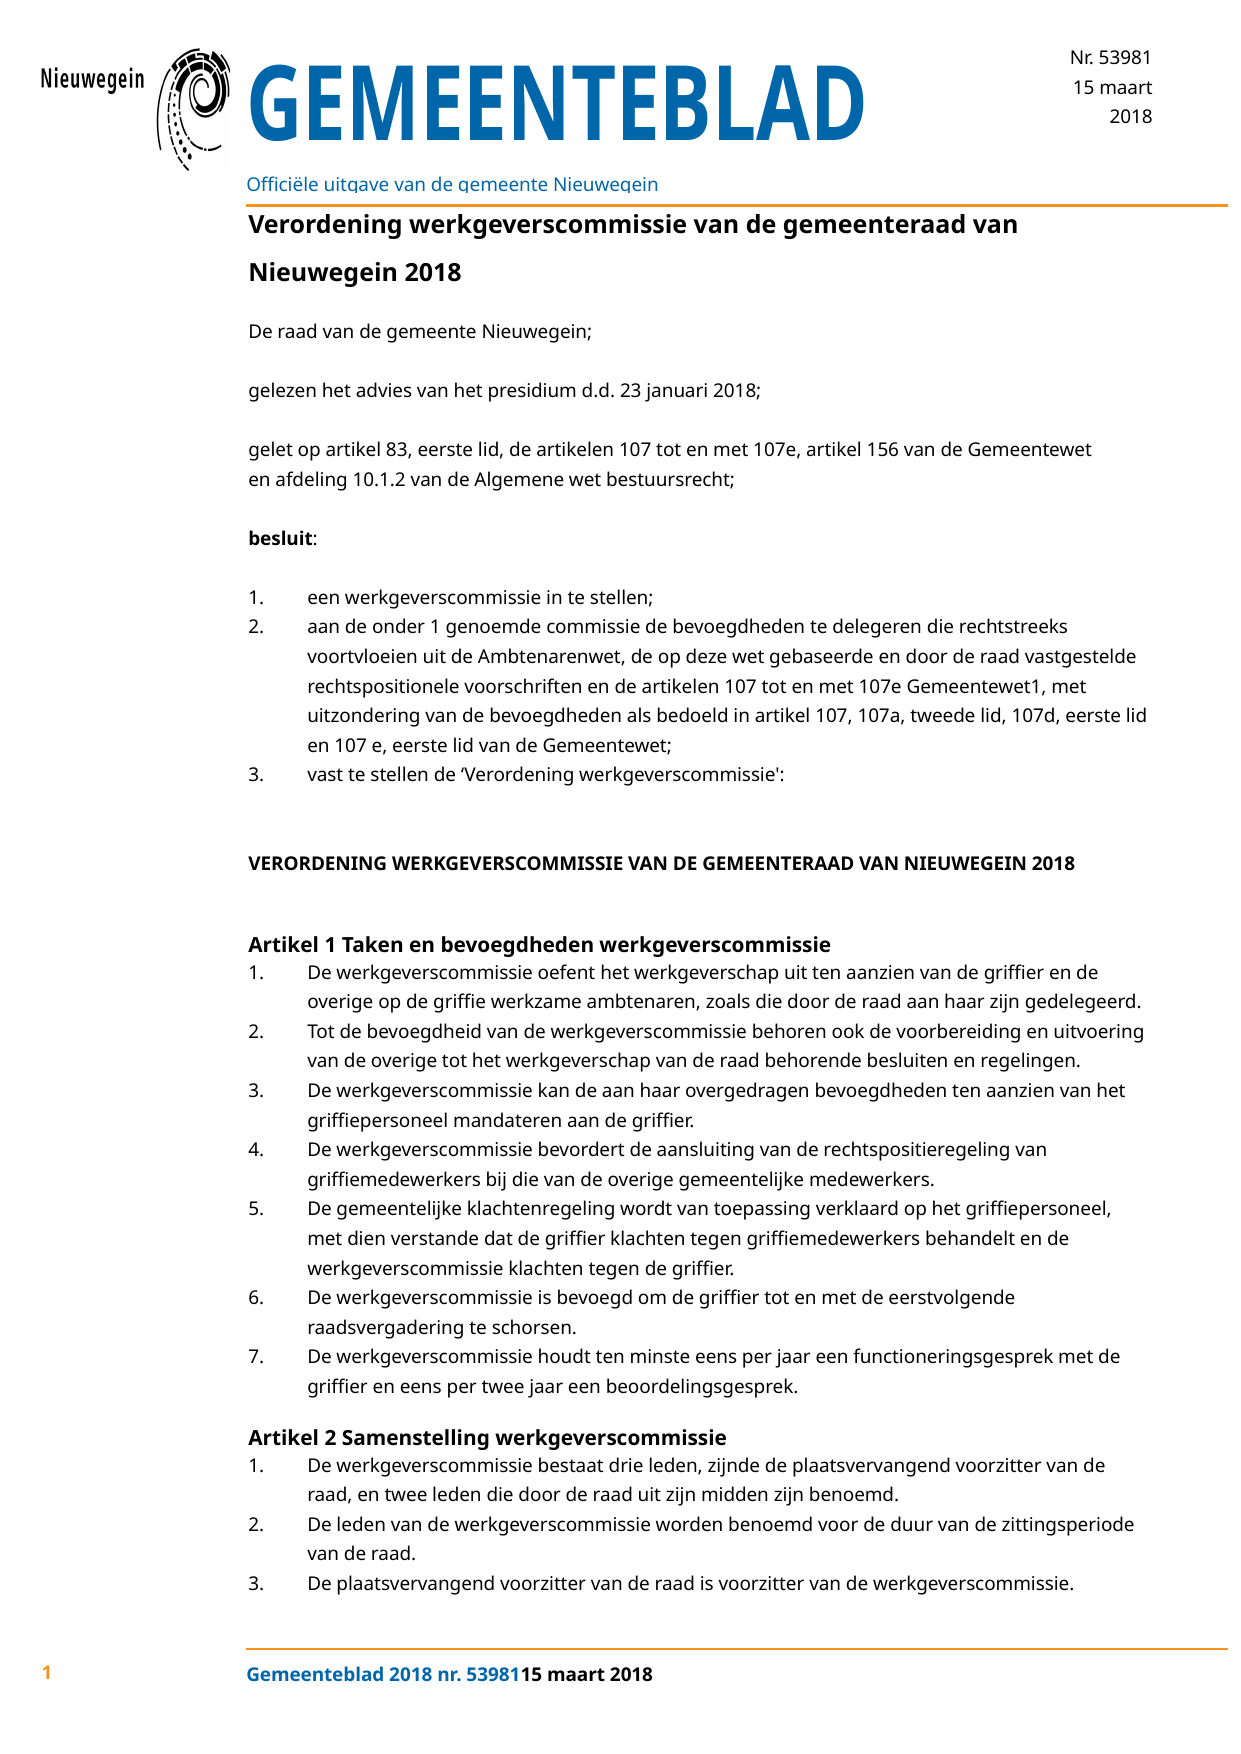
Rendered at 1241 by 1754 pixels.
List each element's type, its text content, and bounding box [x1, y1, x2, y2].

list De werkgeverscommissie houdt ten minste eens per jaar een functioneringsgesprek met de griffier en eens per twee jaar een beoordelingsgesprek. [248, 1343, 1152, 1399]
text VERORDENING WERKGEVERSCOMMISSIE VAN DE GEMEENTERAAD VAN NIEUWEGEIN 2018 [248, 850, 1152, 876]
picture [41, 47, 231, 172]
text gelet op artikel 83, eerste lid, de artikelen 107 tot en met 107e, artikel 156 van de Gemeentewet [248, 436, 1152, 462]
list Tot de bevoegdheid van de werkgeverscommissie behoren ook de voorbereiding en uitvoering van de overige tot het werkgeverschap van de raad behorende besluiten en regelingen. [248, 1018, 1152, 1073]
list De leden van de werkgeverscommissie worden benoemd voor de duur van de zittingsperiode van de raad. [248, 1511, 1152, 1566]
list De werkgeverscommissie kan de aan haar overgedragen bevoegdheden ten aanzien van het griffiepersoneel mandateren aan de griffier. [248, 1077, 1152, 1132]
text en afdeling 10.1.2 van de Algemene wet bestuursrecht; [248, 466, 1152, 492]
list een werkgeverscommissie in te stellen; [248, 584, 1152, 610]
list De werkgeverscommissie bevordert de aansluiting van de rechtspositieregeling van griffiemedewerkers bij die van de overige gemeentelijke medewerkers. [248, 1136, 1152, 1192]
list De werkgeverscommissie is bevoegd om de griffier tot en met de eerstvolgende raadsvergadering te schorsen. [248, 1284, 1152, 1339]
text Artikel 2 Samenstelling werkgeverscommissie [248, 1423, 1152, 1452]
text Verordening werkgeverscommissie van de gemeenteraad van Nieuwegein 2018 [248, 207, 1152, 288]
text Artikel 1 Taken en bevoegdheden werkgeverscommissie [248, 930, 1152, 959]
list De werkgeverscommissie oefent het werkgeverschap uit ten aanzien van de griffier en de overige op de griffie werkzame ambtenaren, zoals die door de raad aan haar zijn gedelegeerd. [248, 959, 1152, 1014]
text De raad van de gemeente Nieuwegein; [248, 318, 1152, 344]
list aan de onder 1 genoemde commissie de bevoegdheden te delegeren die rechtstreeks voortvloeien uit de Ambtenarenwet, de op deze wet gebaseerde en door de raad vastgestelde rechtspositionele voorschriften en de artikelen 107 tot en met 107e Gemeentewet1, met uitzondering van de bevoegdheden als bedoeld in artikel 107, 107a, tweede lid, 107d, eerste lid en 107 e, eerste lid van de Gemeentewet; [248, 614, 1152, 758]
text besluit: [248, 525, 1152, 551]
list De plaatsvervangend voorzitter van de raad is voorzitter van de werkgeverscommissie. [248, 1570, 1152, 1596]
list vast te stellen de ‘Verordening werkgeverscommissie': [248, 762, 1152, 787]
text gelezen het advies van het presidium d.d. 23 januari 2018; [248, 377, 1152, 403]
list De werkgeverscommissie bestaat drie leden, zijnde de plaatsvervangend voorzitter van de raad, en twee leden die door de raad uit zijn midden zijn benoemd. [248, 1452, 1152, 1507]
list De gemeentelijke klachtenregeling wordt van toepassing verklaard op het griffiepersoneel, met dien verstande dat de griffier klachten tegen griffiemedewerkers behandelt en de werkgeverscommissie klachten tegen de griffier. [248, 1196, 1152, 1280]
